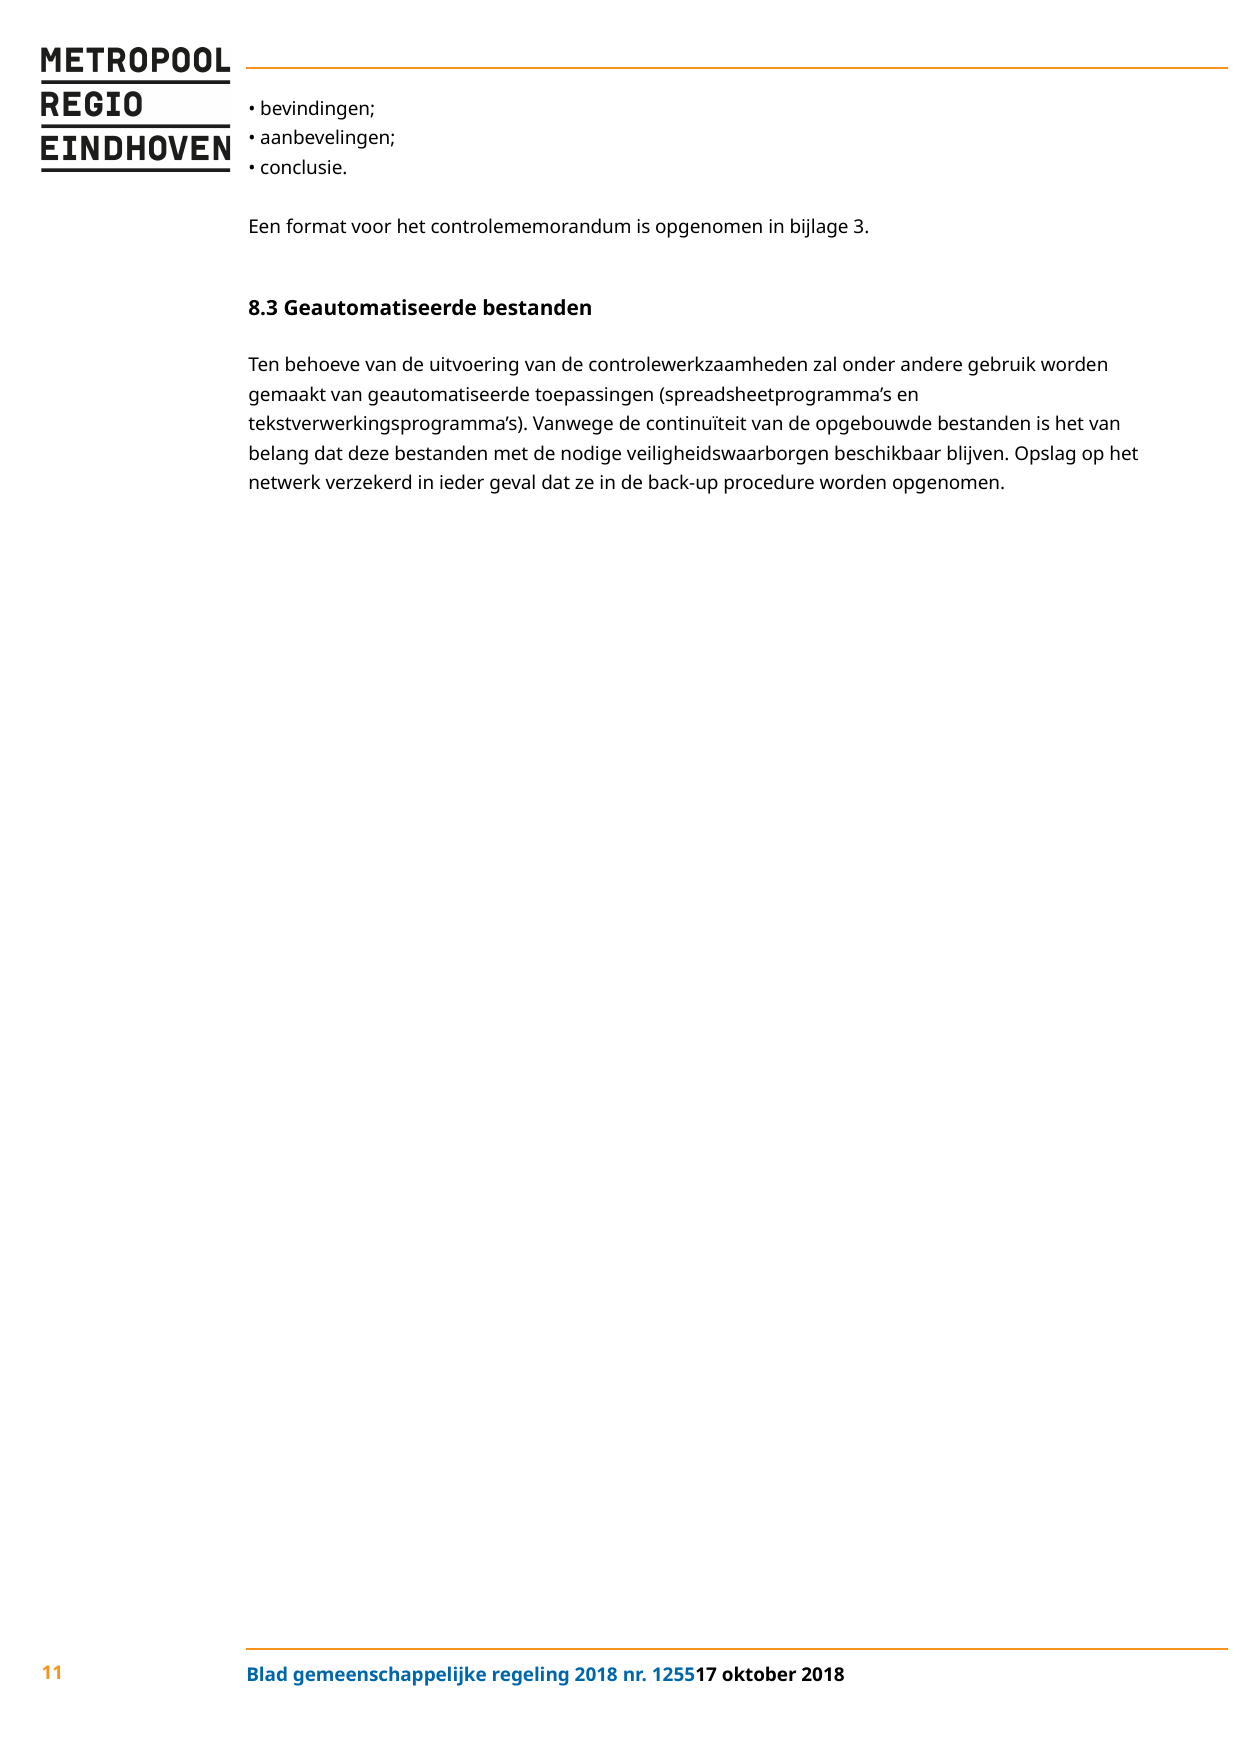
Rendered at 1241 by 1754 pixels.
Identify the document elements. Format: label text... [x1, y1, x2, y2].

text • bevindingen; [248, 95, 1152, 121]
text • conclusie. [248, 154, 1152, 180]
text 8.3 Geautomatiseerde bestanden [248, 293, 1152, 322]
picture [41, 47, 231, 172]
text Een format voor het controlememorandum is opgenomen in bijlage 3. [248, 213, 1152, 239]
text Ten behoeve van de uitvoering van de controlewerkzaamheden zal onder andere gebruik worden gemaakt van geautomatiseerde toepassingen (spreadsheetprogramma’s en tekstverwerkingsprogramma’s). Vanwege de continuïteit van de opgebouwde bestanden is het van belang dat deze bestanden met de nodige veiligheidswaarborgen beschikbaar blijven. Opslag op het netwerk verzekerd in ieder geval dat ze in de back-up procedure worden opgenomen. [248, 351, 1152, 495]
text • aanbevelingen; [248, 124, 1152, 150]
